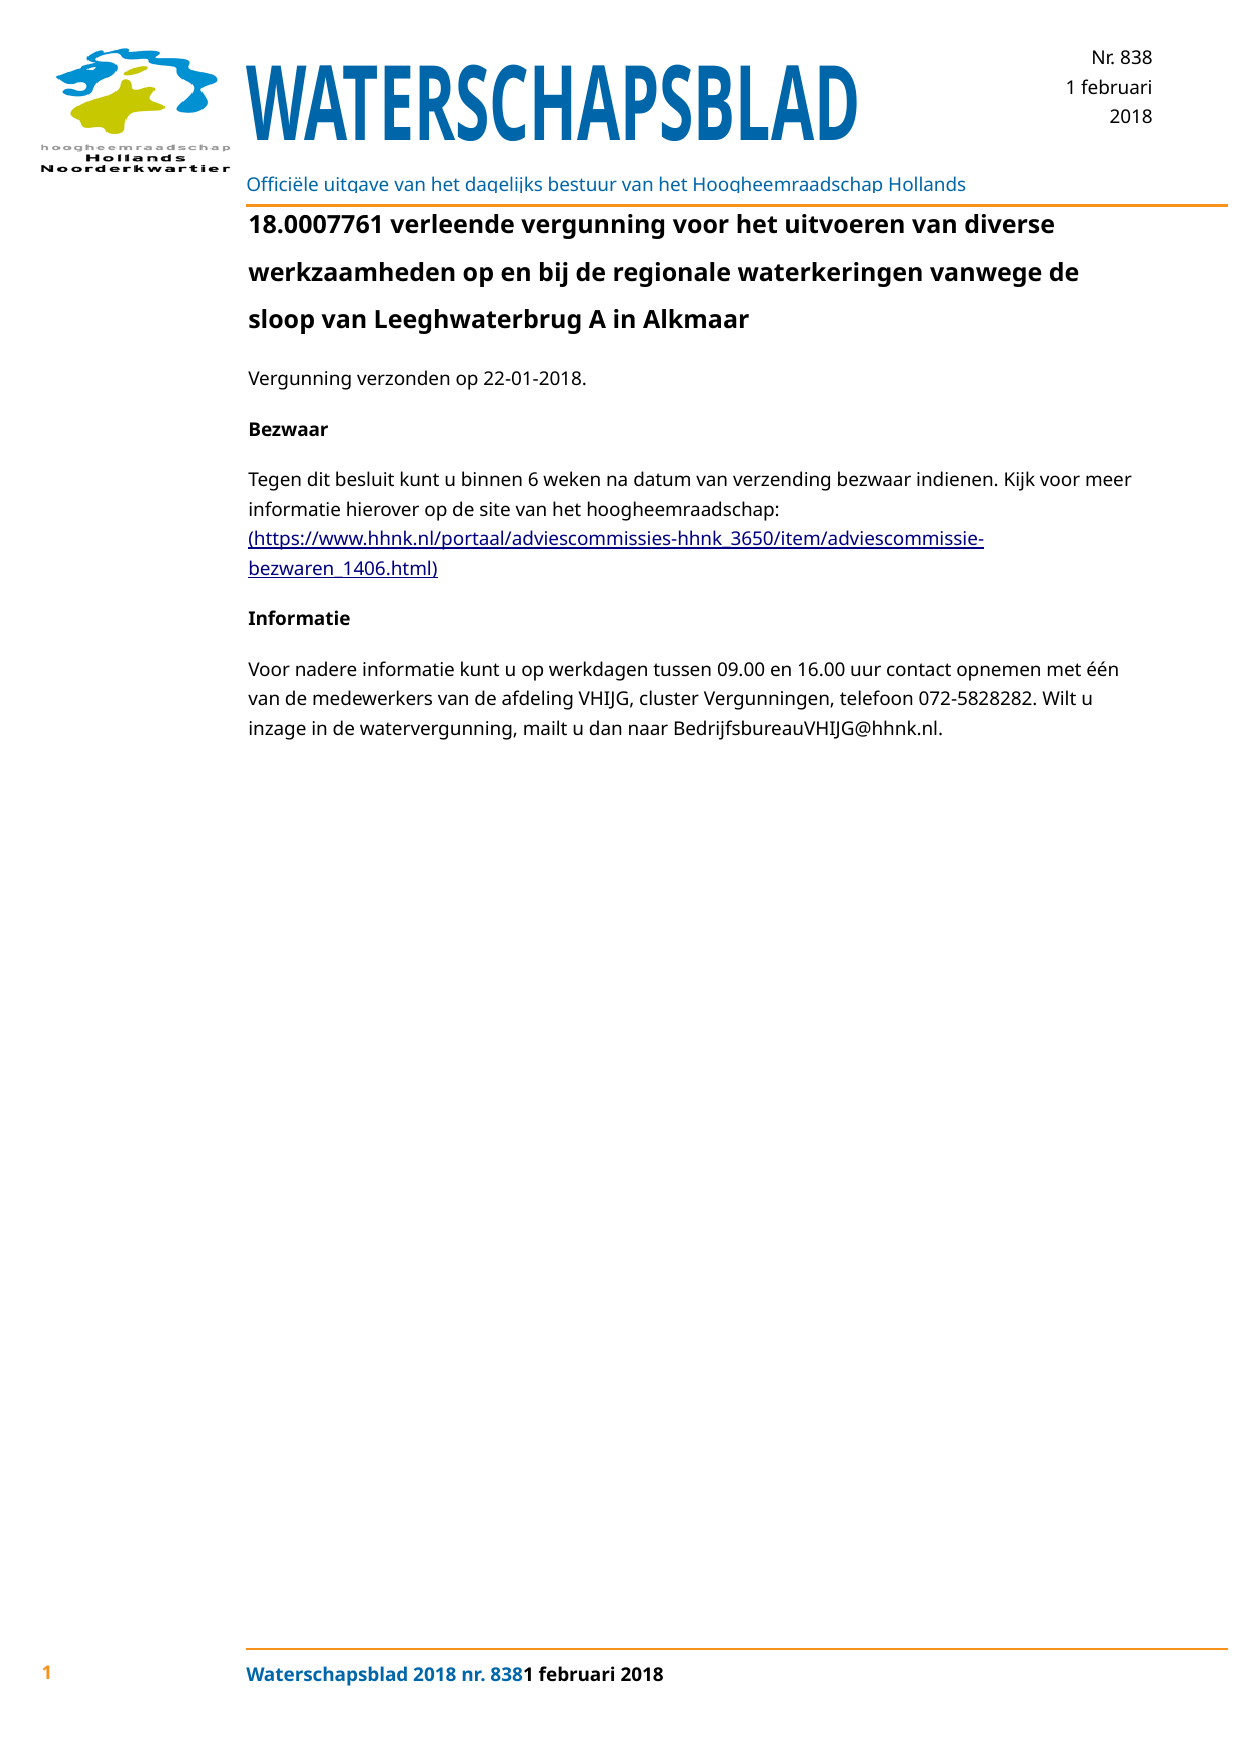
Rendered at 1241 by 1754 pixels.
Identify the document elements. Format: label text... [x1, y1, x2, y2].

text Voor nadere informatie kunt u op werkdagen tussen 09.00 en 16.00 uur contact opnemen met één van de medewerkers van de afdeling VHIJG, cluster Vergunningen, telefoon 072-5828282. Wilt u inzage in de watervergunning, mailt u dan naar BedrijfsbureauVHIJG@hhnk.nl. [248, 656, 1152, 741]
text Bezwaar [248, 416, 1152, 442]
text Informatie [248, 606, 1152, 631]
text Vergunning verzonden op 22-01-2018. [248, 366, 1152, 391]
text Tegen dit besluit kunt u binnen 6 weken na datum van verzending bezwaar indienen. Kijk voor meer informatie hierover op de site van het hoogheemraadschap: (https://www.hhnk.nl/portaal/adviescommissies-hhnk_3650/item/adviescommissie-bezwaren_1406.html) [248, 466, 1152, 581]
picture [41, 47, 231, 172]
text 18.0007761 verleende vergunning voor het uitvoeren van diverse werkzaamheden op en bij de regionale waterkeringen vanwege de sloop van Leeghwaterbrug A in Alkmaar [248, 207, 1152, 336]
